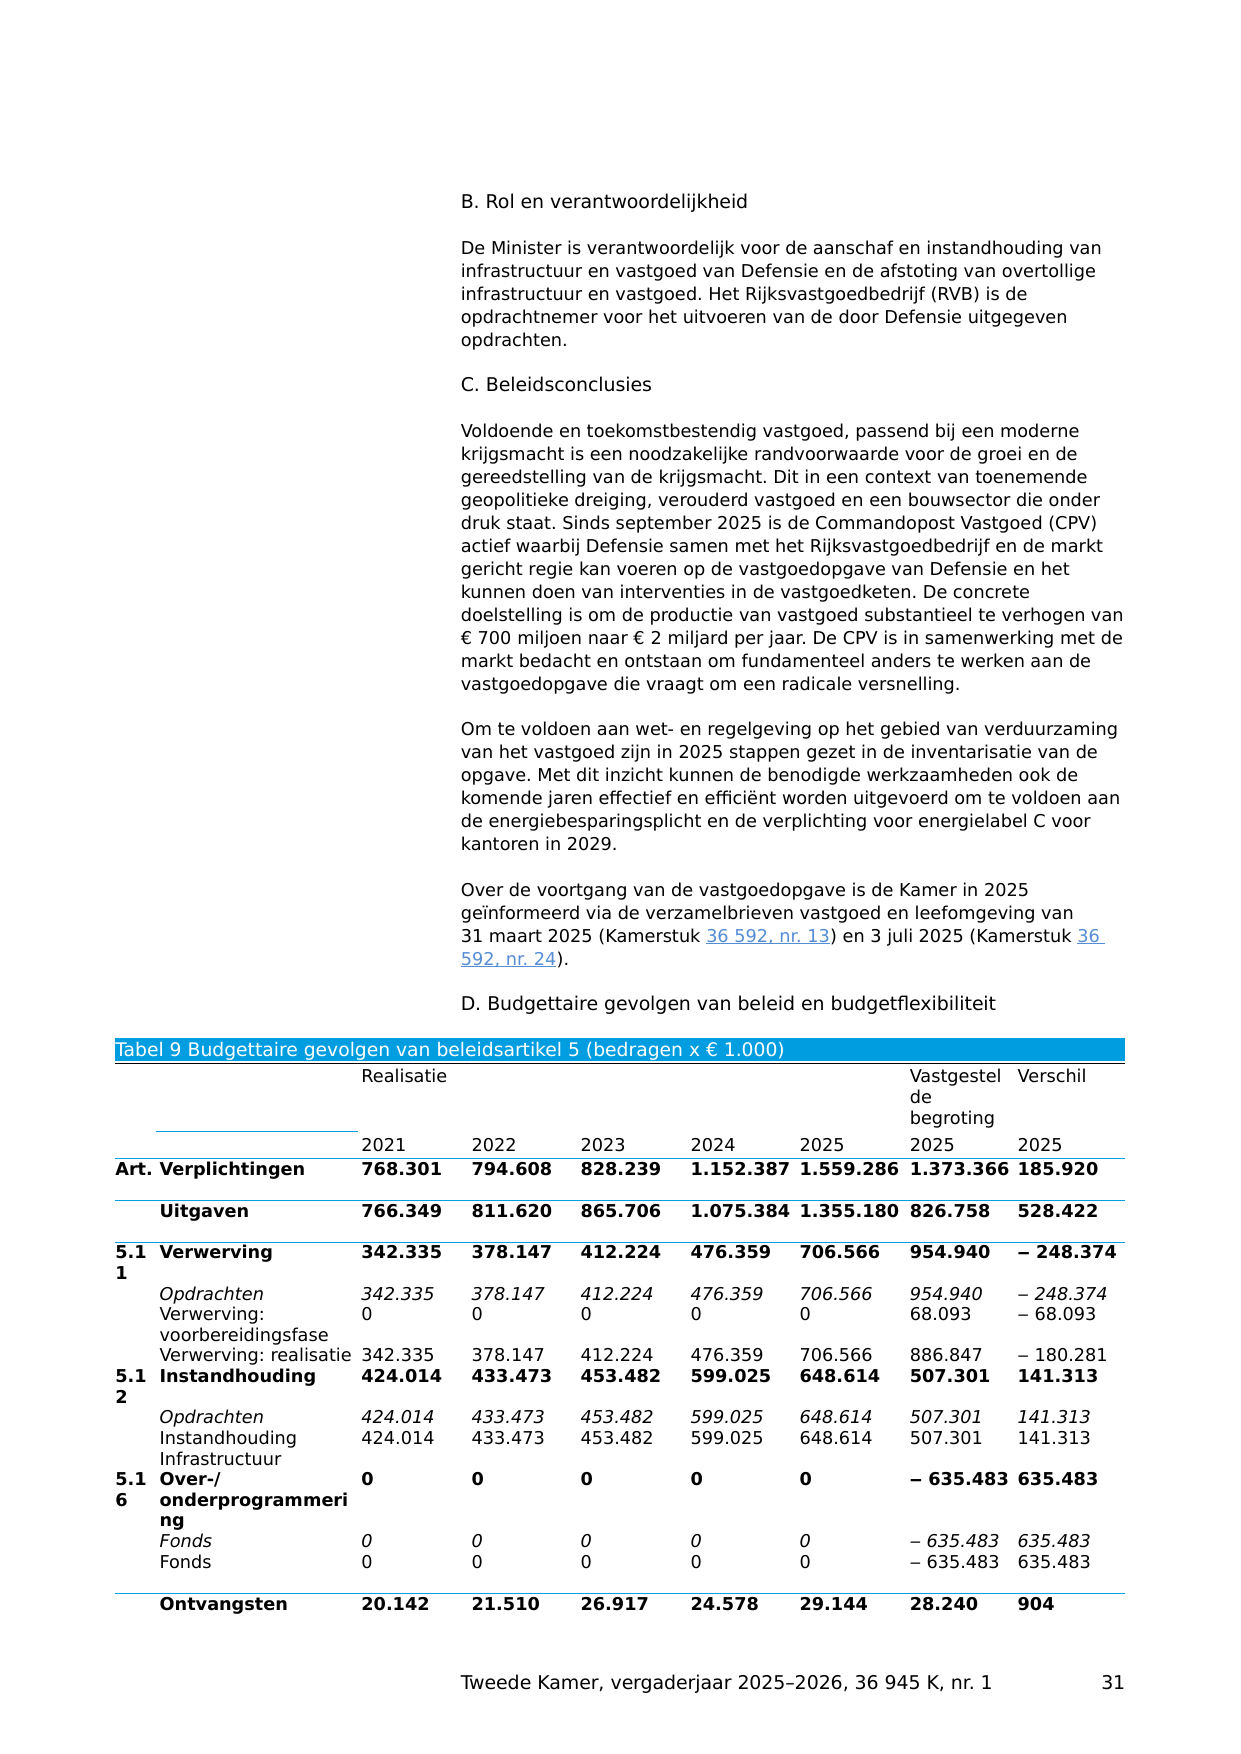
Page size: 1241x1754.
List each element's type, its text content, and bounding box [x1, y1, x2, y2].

table_cell 0 [578, 1552, 687, 1572]
table_cell 476.359 [688, 1243, 796, 1283]
table_cell 412.224 [578, 1243, 687, 1283]
table_cell [907, 1572, 1014, 1593]
table_cell 635.483 [1015, 1552, 1125, 1572]
table_cell [578, 1572, 687, 1593]
table_cell 828.239 [578, 1159, 687, 1179]
table_cell 706.566 [796, 1243, 907, 1283]
table_cell Verplichtingen [156, 1159, 358, 1179]
text Voldoende en toekomstbestendig vastgoed, passend bij een moderne krijgsmacht is een noodzakelijke randvoorwaarde voor de groei en de gereedstelling van de krijgsmacht. Dit in een context van toenemende geopolitieke dreiging, verouderd vastgoed en een bouwsector die onder druk staat. Sinds september 2025 is de Commandopost Vastgoed (CPV) actief waarbij Defensie samen met het Rijksvastgoedbedrijf en de markt gericht regie kan voeren op de vastgoedopgave van Defensie en het kunnen doen van interventies in de vastgoedketen. De concrete doelstelling is om de productie van vastgoed substantieel te verhogen van € 700 miljoen naar € 2 miljard per jaar. De CPV is in samenwerking met de markt bedacht en ontstaan om fundamenteel anders te werken aan de vastgoedopgave die vraagt om een radicale versnelling. [461, 419, 1125, 694]
table_cell 342.335 [358, 1243, 468, 1283]
table_cell [115, 1201, 156, 1221]
table_cell 0 [578, 1531, 687, 1552]
table_cell Fonds [156, 1552, 358, 1572]
table_cell ‒ 180.281 [1015, 1345, 1125, 1366]
table_cell 706.566 [796, 1345, 907, 1366]
table_cell 378.147 [469, 1243, 577, 1283]
table_cell 2025 [907, 1131, 1014, 1158]
table_cell [156, 1221, 358, 1242]
table_cell 0 [688, 1304, 796, 1345]
table_cell [115, 1284, 156, 1304]
table_cell 648.614 [796, 1428, 907, 1469]
table_cell [115, 1221, 156, 1242]
table_cell 811.620 [469, 1201, 577, 1221]
table_cell 0 [578, 1304, 687, 1345]
table_cell 507.301 [907, 1366, 1014, 1407]
table_cell 453.482 [578, 1428, 687, 1469]
table_cell 2025 [1015, 1131, 1125, 1158]
table_cell Instandhouding Infrastructuur [156, 1428, 358, 1469]
table_cell [115, 1572, 156, 1593]
table_cell 2023 [578, 1131, 687, 1158]
table_cell 68.093 [907, 1304, 1014, 1345]
table_cell [115, 1531, 156, 1552]
table_cell Opdrachten [156, 1407, 358, 1428]
table_cell [115, 1304, 156, 1345]
table_cell [358, 1221, 468, 1242]
table_cell 0 [796, 1469, 907, 1531]
table_cell 412.224 [578, 1284, 687, 1304]
table_cell Art. [115, 1159, 156, 1179]
table_cell 0 [358, 1531, 468, 1552]
table_cell 706.566 [796, 1284, 907, 1304]
table_cell [115, 1179, 156, 1200]
table_cell 433.473 [469, 1407, 577, 1428]
table_cell 26.917 [578, 1594, 687, 1614]
table_cell [688, 1221, 796, 1242]
table_cell [358, 1572, 468, 1593]
table_cell 1.559.286 [796, 1159, 907, 1179]
table_cell 29.144 [796, 1594, 907, 1614]
table_cell [578, 1221, 687, 1242]
table_cell 476.359 [688, 1284, 796, 1304]
table_cell 904 [1015, 1594, 1125, 1614]
table_cell Instandhouding [156, 1366, 358, 1407]
table_cell 342.335 [358, 1284, 468, 1304]
table_cell 599.025 [688, 1428, 796, 1469]
table_cell 1.152.387 [688, 1159, 796, 1179]
table_cell ‒ 68.093 [1015, 1304, 1125, 1345]
table_cell 768.301 [358, 1159, 468, 1179]
table_cell 5.16 [115, 1469, 156, 1531]
table_cell 0 [578, 1469, 687, 1531]
table_cell [796, 1221, 907, 1242]
table_cell 0 [688, 1469, 796, 1531]
table_cell 954.940 [907, 1284, 1014, 1304]
table_cell 424.014 [358, 1366, 468, 1407]
table_cell [156, 1132, 358, 1158]
table_cell 0 [469, 1304, 577, 1345]
table_cell 0 [796, 1531, 907, 1552]
table_cell 141.313 [1015, 1366, 1125, 1407]
table_cell 453.482 [578, 1366, 687, 1407]
table_cell Verwerving: voorbereidingsfase [156, 1304, 358, 1345]
table_cell 528.422 [1015, 1201, 1125, 1221]
table_cell 185.920 [1015, 1159, 1125, 1179]
table_cell Verschil [1015, 1064, 1125, 1131]
table_cell Verwerving [156, 1243, 358, 1283]
table_cell 342.335 [358, 1345, 468, 1366]
table_cell 0 [469, 1552, 577, 1572]
table_cell [115, 1064, 156, 1131]
table_cell 5.11 [115, 1243, 156, 1283]
table_cell 0 [358, 1469, 468, 1531]
table_cell Fonds [156, 1531, 358, 1552]
table_cell ‒ 635.483 [907, 1469, 1014, 1531]
table_cell Realisatie [358, 1064, 907, 1131]
table_cell 2022 [469, 1131, 577, 1158]
table_cell Ontvangsten [156, 1594, 358, 1614]
table_cell 433.473 [469, 1428, 577, 1469]
table_cell [115, 1428, 156, 1469]
table_cell [1015, 1179, 1125, 1200]
table_cell 648.614 [796, 1366, 907, 1407]
table_cell [156, 1064, 358, 1131]
table_cell 635.483 [1015, 1469, 1125, 1531]
table_cell [156, 1572, 358, 1593]
text De Minister is verantwoordelijk voor de aanschaf en instandhouding van infrastructuur en vastgoed van Defensie en de afstoting van overtollige infrastructuur en vastgoed. Het Rijksvastgoedbedrijf (RVB) is de opdrachtnemer voor het uitvoeren van de door Defensie uitgegeven opdrachten. [461, 236, 1125, 351]
table_cell [115, 1407, 156, 1428]
table_cell 766.349 [358, 1201, 468, 1221]
table_cell 599.025 [688, 1366, 796, 1407]
table_cell 24.578 [688, 1594, 796, 1614]
title B. Rol en verantwoordelijkheid [461, 191, 1125, 213]
table_cell [688, 1179, 796, 1200]
table_cell 0 [796, 1304, 907, 1345]
table_cell 865.706 [578, 1201, 687, 1221]
table_cell 433.473 [469, 1366, 577, 1407]
table_cell [578, 1179, 687, 1200]
text Over de voortgang van de vastgoedopgave is de Kamer in 2025 geïnformeerd via de verzamelbrieven vastgoed en leefomgeving van 31 maart 2025 (Kamerstuk 36 592, nr. 13) en 3 juli 2025 (Kamerstuk 36 592, nr. 24). [461, 878, 1125, 969]
table_cell [469, 1221, 577, 1242]
table_cell 1.355.180 [796, 1201, 907, 1221]
table_cell [1015, 1221, 1125, 1242]
table_cell 2024 [688, 1131, 796, 1158]
table_cell 794.608 [469, 1159, 577, 1179]
table_cell 2021 [358, 1131, 468, 1158]
table_cell 826.758 [907, 1201, 1014, 1221]
text Om te voldoen aan wet- en regelgeving op het gebied van verduurzaming van het vastgoed zijn in 2025 stappen gezet in de inventarisatie van de opgave. Met dit inzicht kunnen de benodigde werkzaamheden ook de komende jaren effectief en efficiënt worden uitgevoerd om te voldoen aan de energiebesparingsplicht en de verplichting voor energielabel C voor kantoren in 2029. [461, 717, 1125, 855]
table_cell ‒ 635.483 [907, 1531, 1014, 1552]
title C. Beleidsconclusies [461, 374, 1125, 396]
table_cell [907, 1179, 1014, 1200]
table_cell 954.940 [907, 1243, 1014, 1283]
table_cell 507.301 [907, 1407, 1014, 1428]
table_cell 476.359 [688, 1345, 796, 1366]
table_cell 1.075.384 [688, 1201, 796, 1221]
table_cell 648.614 [796, 1407, 907, 1428]
table_cell [115, 1594, 156, 1614]
table_cell 1.373.366 [907, 1159, 1014, 1179]
table_cell 507.301 [907, 1428, 1014, 1469]
table_cell 424.014 [358, 1407, 468, 1428]
table_cell [358, 1179, 468, 1200]
table_cell 0 [358, 1304, 468, 1345]
table_cell [469, 1572, 577, 1593]
table_cell 21.510 [469, 1594, 577, 1614]
table_cell 20.142 [358, 1594, 468, 1614]
table_cell 5.12 [115, 1366, 156, 1407]
table_cell 886.847 [907, 1345, 1014, 1366]
table_cell [688, 1572, 796, 1593]
table_cell ‒ 248.374 [1015, 1243, 1125, 1283]
table_cell 412.224 [578, 1345, 687, 1366]
table_cell [115, 1552, 156, 1572]
table_cell [469, 1179, 577, 1200]
table_cell 453.482 [578, 1407, 687, 1428]
table_cell 28.240 [907, 1594, 1014, 1614]
table_cell Over-/ onderprogrammering [156, 1469, 358, 1531]
table_cell [796, 1179, 907, 1200]
table_cell 635.483 [1015, 1531, 1125, 1552]
table_cell 0 [688, 1531, 796, 1552]
table_cell [796, 1572, 907, 1593]
table_cell 0 [469, 1531, 577, 1552]
table_cell ‒ 635.483 [907, 1552, 1014, 1572]
title D. Budgettaire gevolgen van beleid en budgetflexibiliteit [461, 992, 1125, 1014]
table_cell 2025 [796, 1131, 907, 1158]
table_cell 0 [358, 1552, 468, 1572]
table_cell [115, 1345, 156, 1366]
table_cell [1015, 1572, 1125, 1593]
table_cell 599.025 [688, 1407, 796, 1428]
table_cell Uitgaven [156, 1201, 358, 1221]
table_cell 0 [688, 1552, 796, 1572]
table_cell [156, 1179, 358, 1200]
table_cell 378.147 [469, 1345, 577, 1366]
table_cell 141.313 [1015, 1407, 1125, 1428]
table_cell 0 [796, 1552, 907, 1572]
table_cell ‒ 248.374 [1015, 1284, 1125, 1304]
table_cell [907, 1221, 1014, 1242]
table_cell Vastgestelde begroting [907, 1064, 1014, 1131]
table_cell Verwerving: realisatie [156, 1345, 358, 1366]
table_cell 0 [469, 1469, 577, 1531]
table_cell Opdrachten [156, 1284, 358, 1304]
table_cell 141.313 [1015, 1428, 1125, 1469]
table_cell 378.147 [469, 1284, 577, 1304]
table_cell [115, 1131, 156, 1158]
table_cell 424.014 [358, 1428, 468, 1469]
